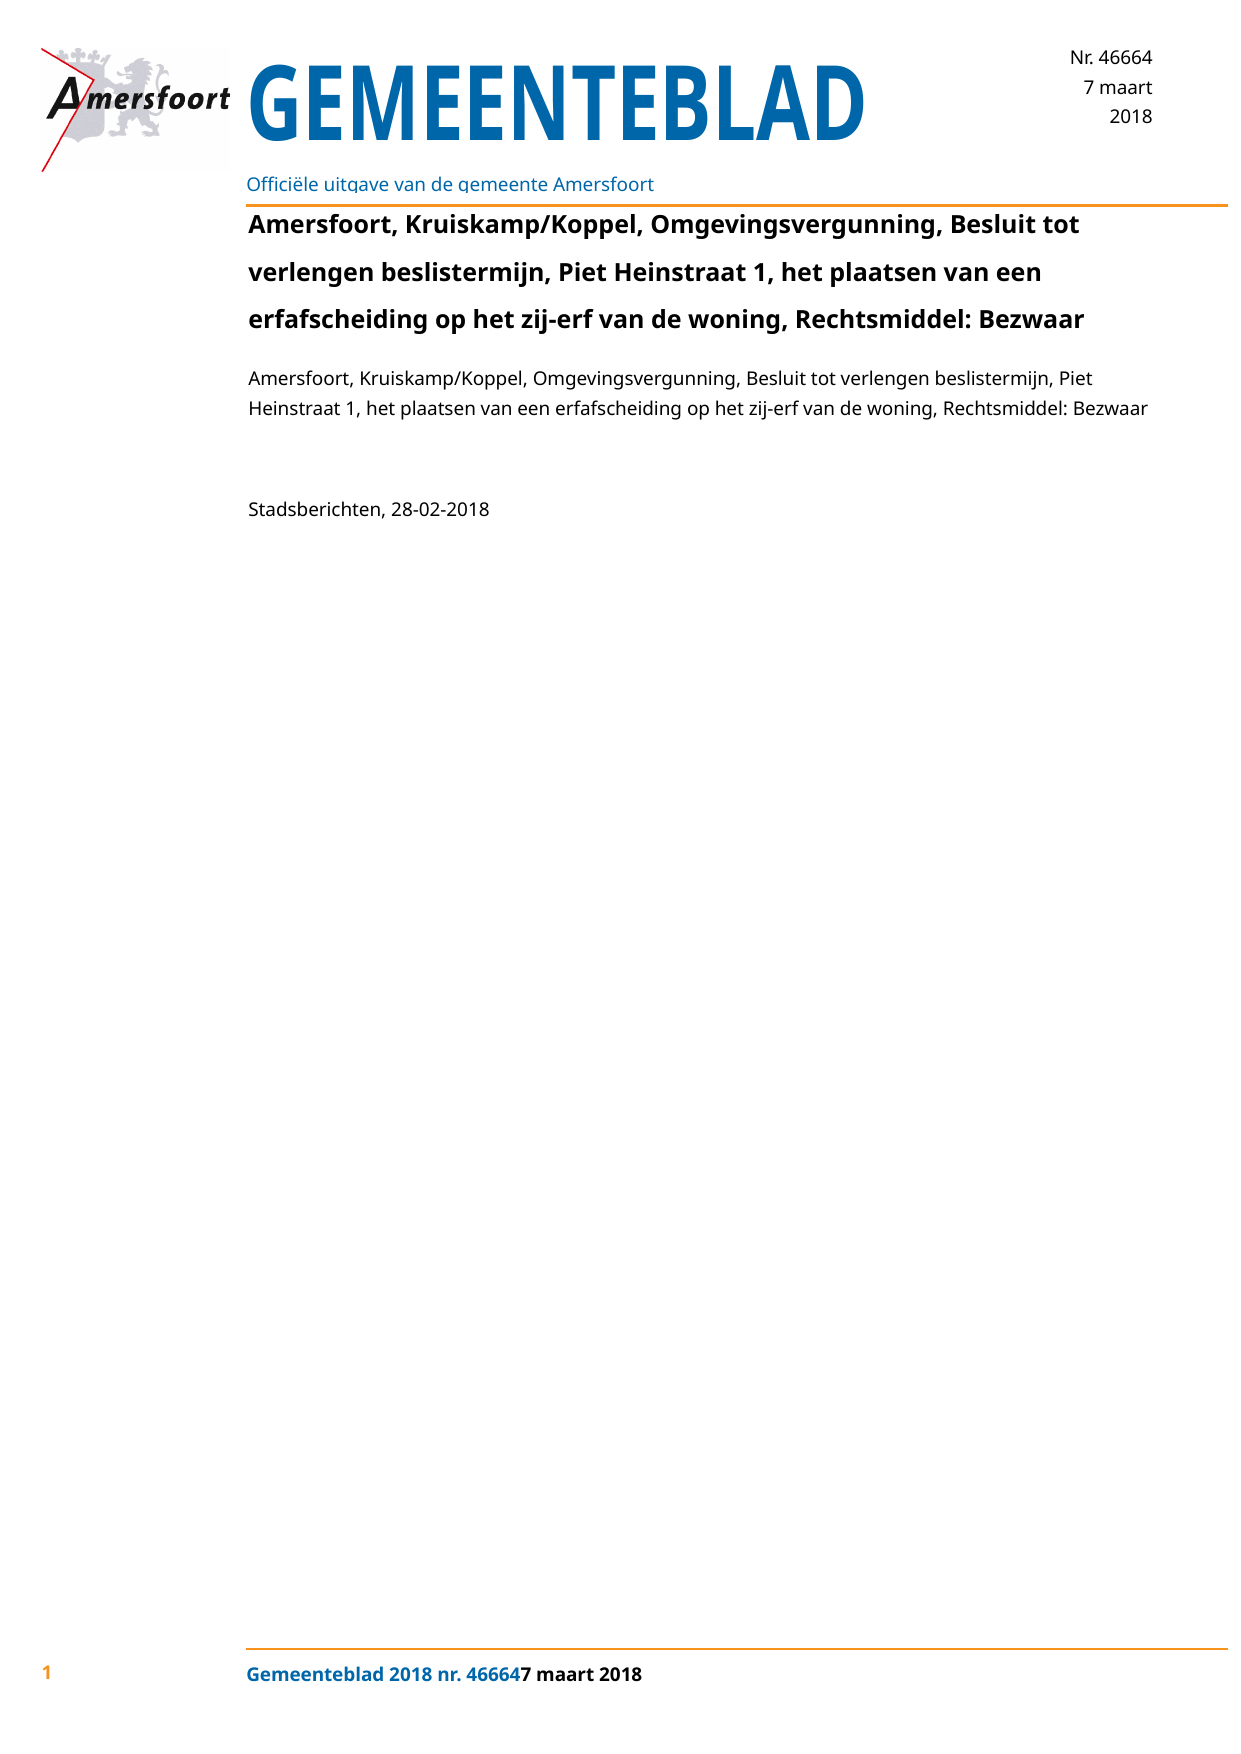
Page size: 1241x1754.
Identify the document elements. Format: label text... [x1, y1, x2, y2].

text Amersfoort, Kruiskamp/Koppel, Omgevingsvergunning, Besluit tot verlengen beslistermijn, Piet Heinstraat 1, het plaatsen van een erfafscheiding op het zij-erf van de woning, Rechtsmiddel: Bezwaar [248, 207, 1152, 336]
text Amersfoort, Kruiskamp/Koppel, Omgevingsvergunning, Besluit tot verlengen beslistermijn, Piet Heinstraat 1, het plaatsen van een erfafscheiding op het zij-erf van de woning, Rechtsmiddel: Bezwaar [248, 366, 1152, 421]
picture [41, 47, 231, 172]
text Stadsberichten, 28-02-2018 [248, 496, 1152, 522]
